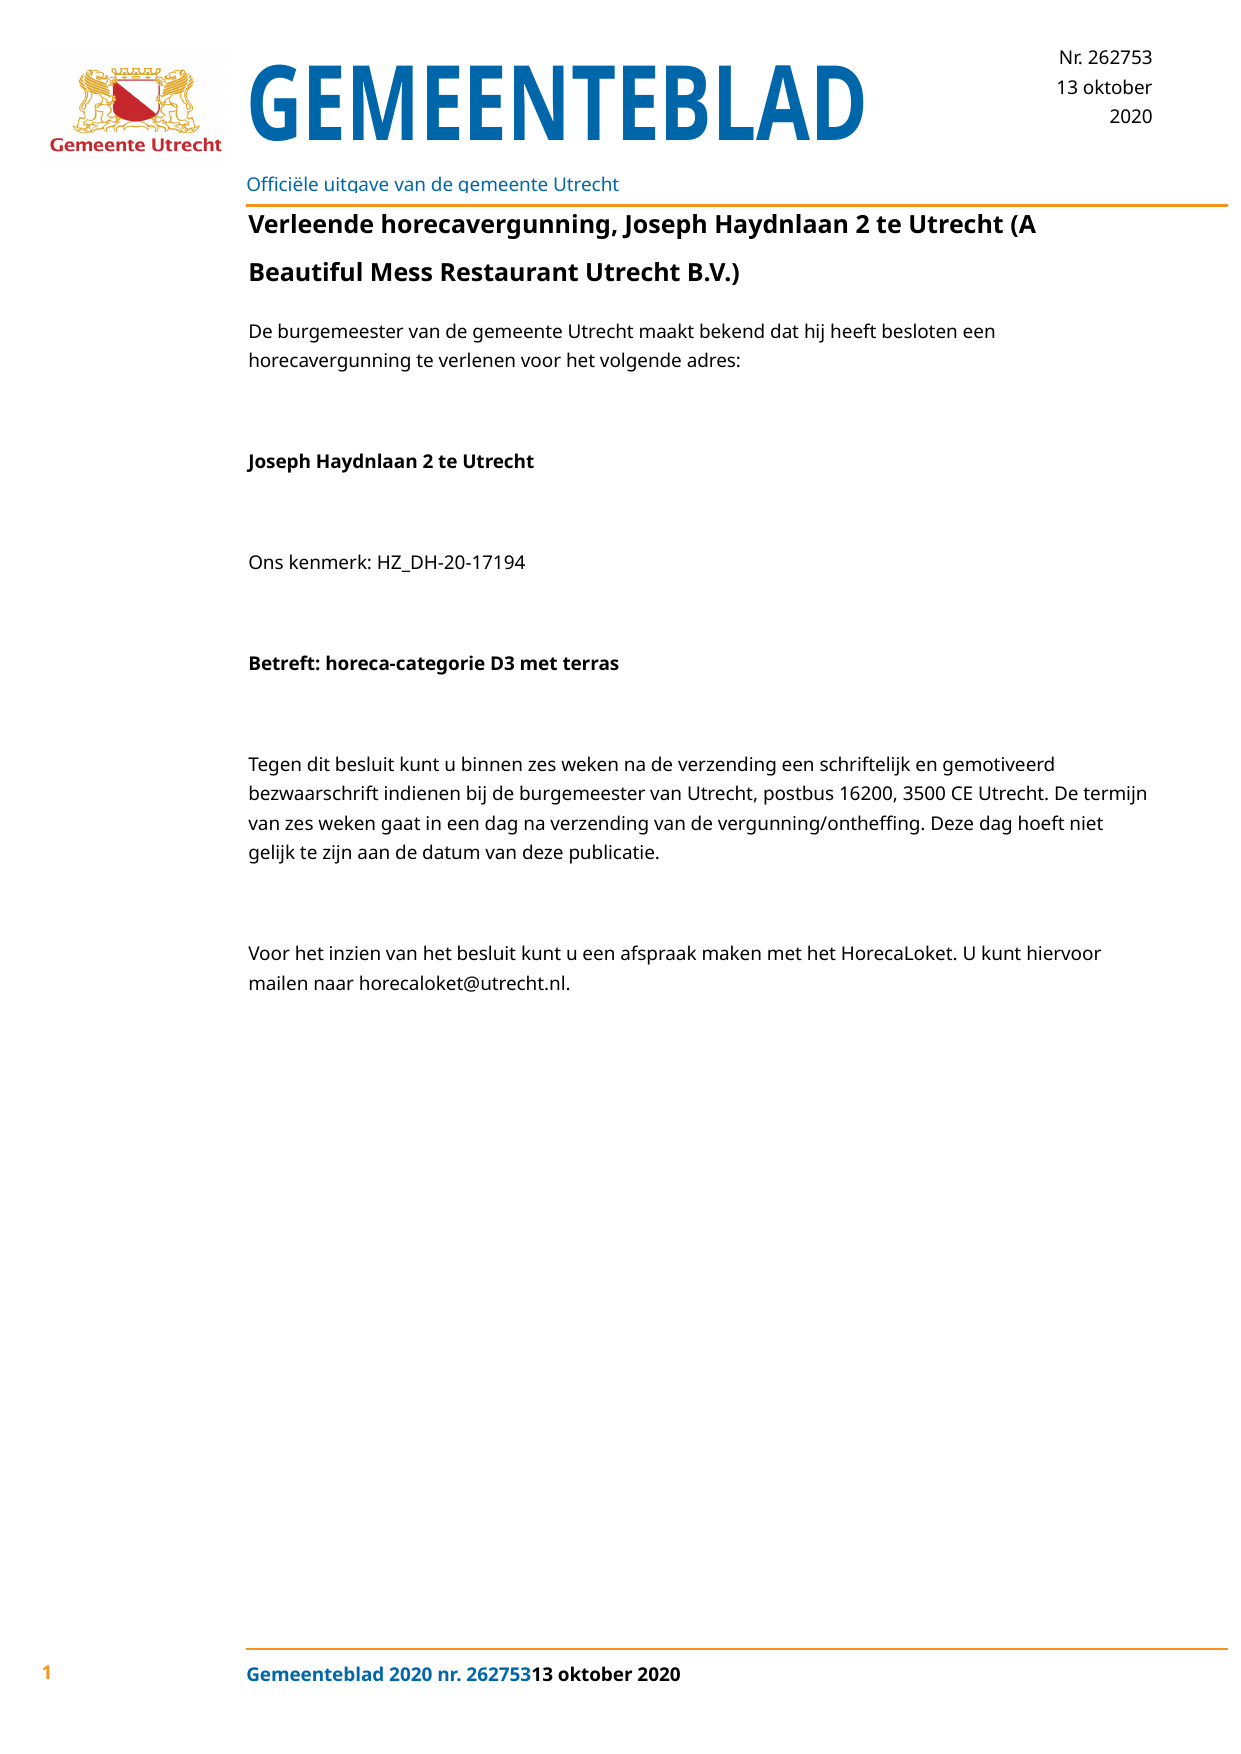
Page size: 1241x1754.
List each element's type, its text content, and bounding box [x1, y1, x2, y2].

text Verleende horecavergunning, Joseph Haydnlaan 2 te Utrecht (A Beautiful Mess Restaurant Utrecht B.V.) [248, 207, 1152, 288]
text Joseph Haydnlaan 2 te Utrecht [248, 448, 1152, 474]
text Tegen dit besluit kunt u binnen zes weken na de verzending een schriftelijk en gemotiveerd bezwaarschrift indienen bij de burgemeester van Utrecht, postbus 16200, 3500 CE Utrecht. De termijn van zes weken gaat in een dag na verzending van de vergunning/ontheffing. Deze dag hoeft niet gelijk te zijn aan de datum van deze publicatie. [248, 751, 1152, 865]
text De burgemeester van de gemeente Utrecht maakt bekend dat hij heeft besloten een horecavergunning te verlenen voor het volgende adres: [248, 318, 1152, 373]
picture [41, 47, 231, 172]
text Voor het inzien van het besluit kunt u een afspraak maken met het HorecaLoket. U kunt hiervoor mailen naar horecaloket@utrecht.nl. [248, 940, 1152, 996]
text Betreft: horeca-categorie D3 met terras [248, 650, 1152, 676]
text Ons kenmerk: HZ_DH-20-17194 [248, 549, 1152, 575]
